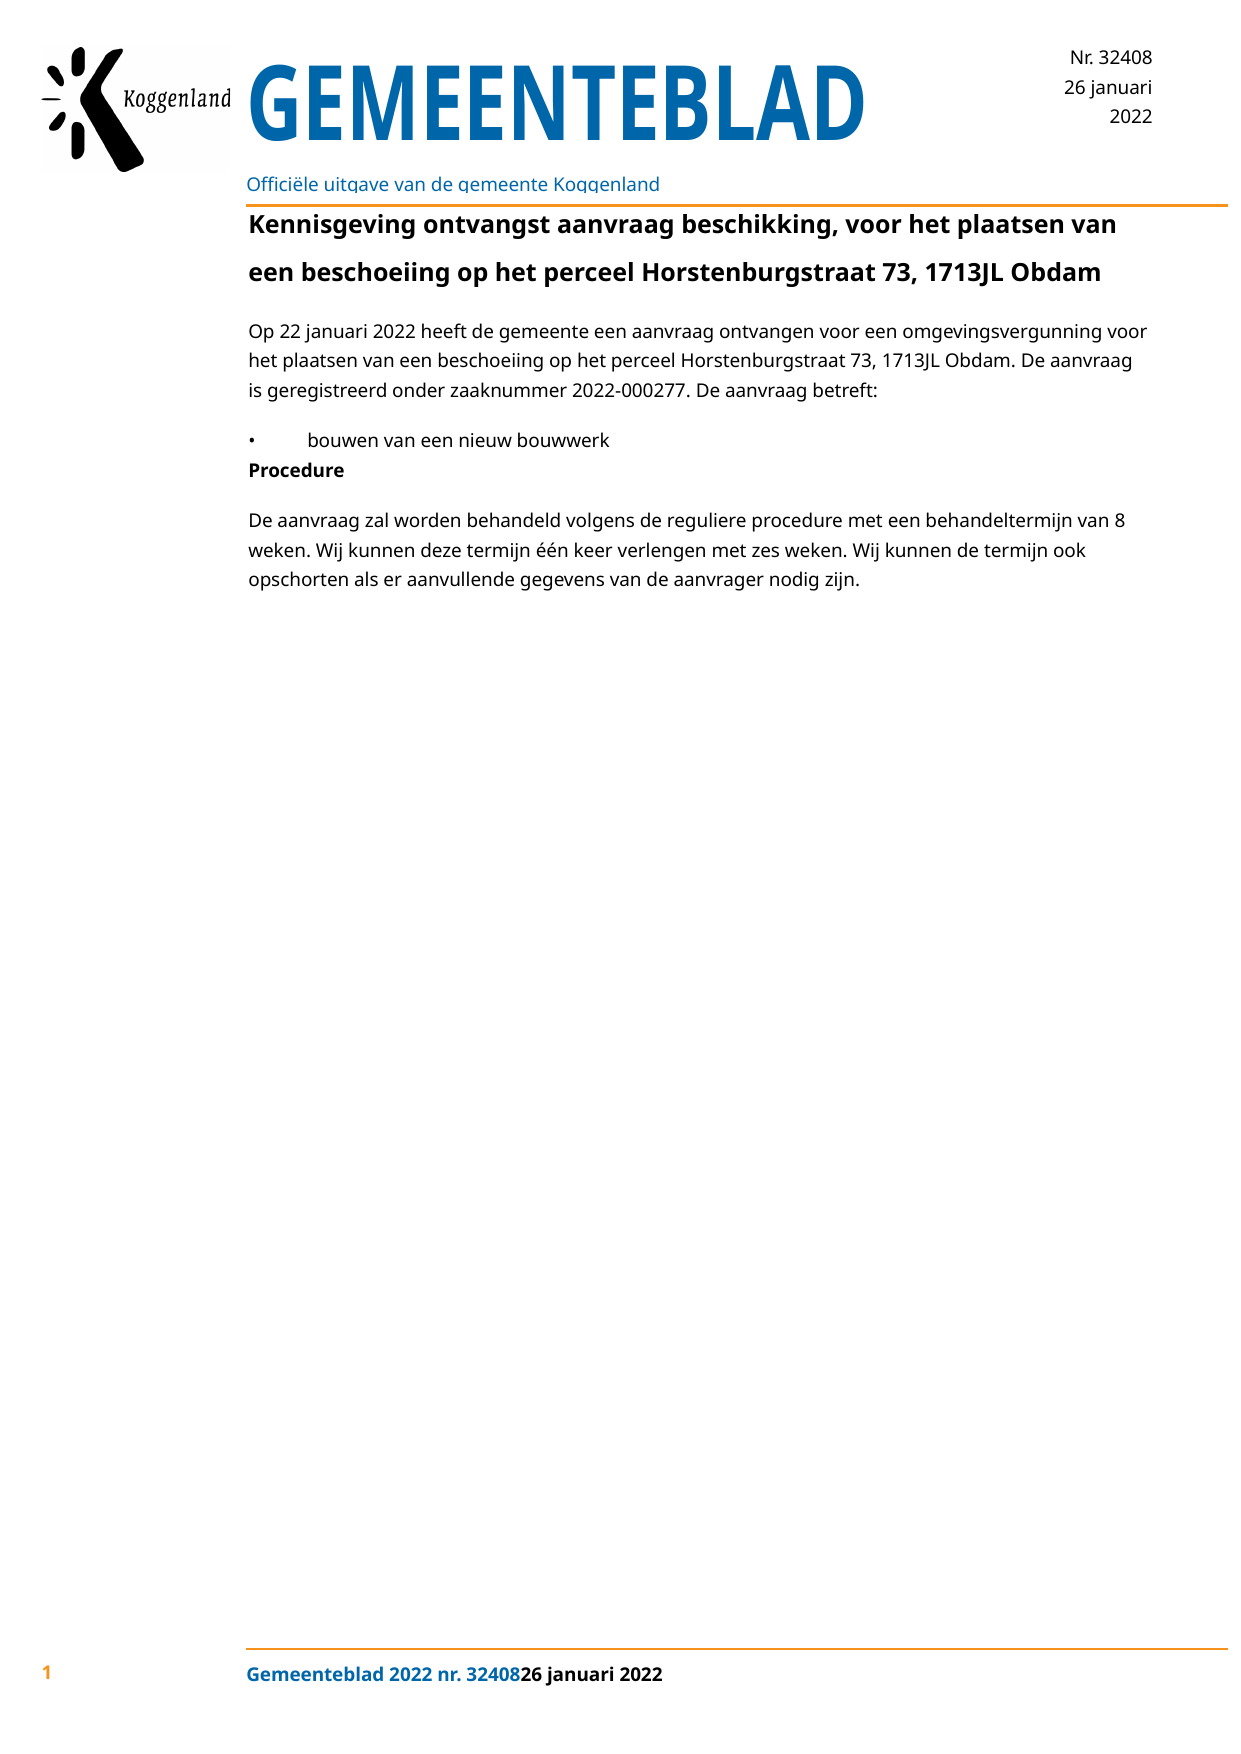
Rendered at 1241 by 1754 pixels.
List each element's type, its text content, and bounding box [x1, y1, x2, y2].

picture [41, 47, 231, 172]
text De aanvraag zal worden behandeld volgens de reguliere procedure met een behandeltermijn van 8 weken. Wij kunnen deze termijn één keer verlengen met zes weken. Wij kunnen de termijn ook opschorten als er aanvullende gegevens van de aanvrager nodig zijn. [248, 507, 1152, 592]
list bouwen van een nieuw bouwwerk [248, 427, 1152, 453]
text Kennisgeving ontvangst aanvraag beschikking, voor het plaatsen van een beschoeiing op het perceel Horstenburgstraat 73, 1713JL Obdam [248, 207, 1152, 288]
text Op 22 januari 2022 heeft de gemeente een aanvraag ontvangen voor een omgevingsvergunning voor het plaatsen van een beschoeiing op het perceel Horstenburgstraat 73, 1713JL Obdam. De aanvraag is geregistreerd onder zaaknummer 2022-000277. De aanvraag betreft: [248, 318, 1152, 403]
text Procedure [248, 457, 1152, 483]
